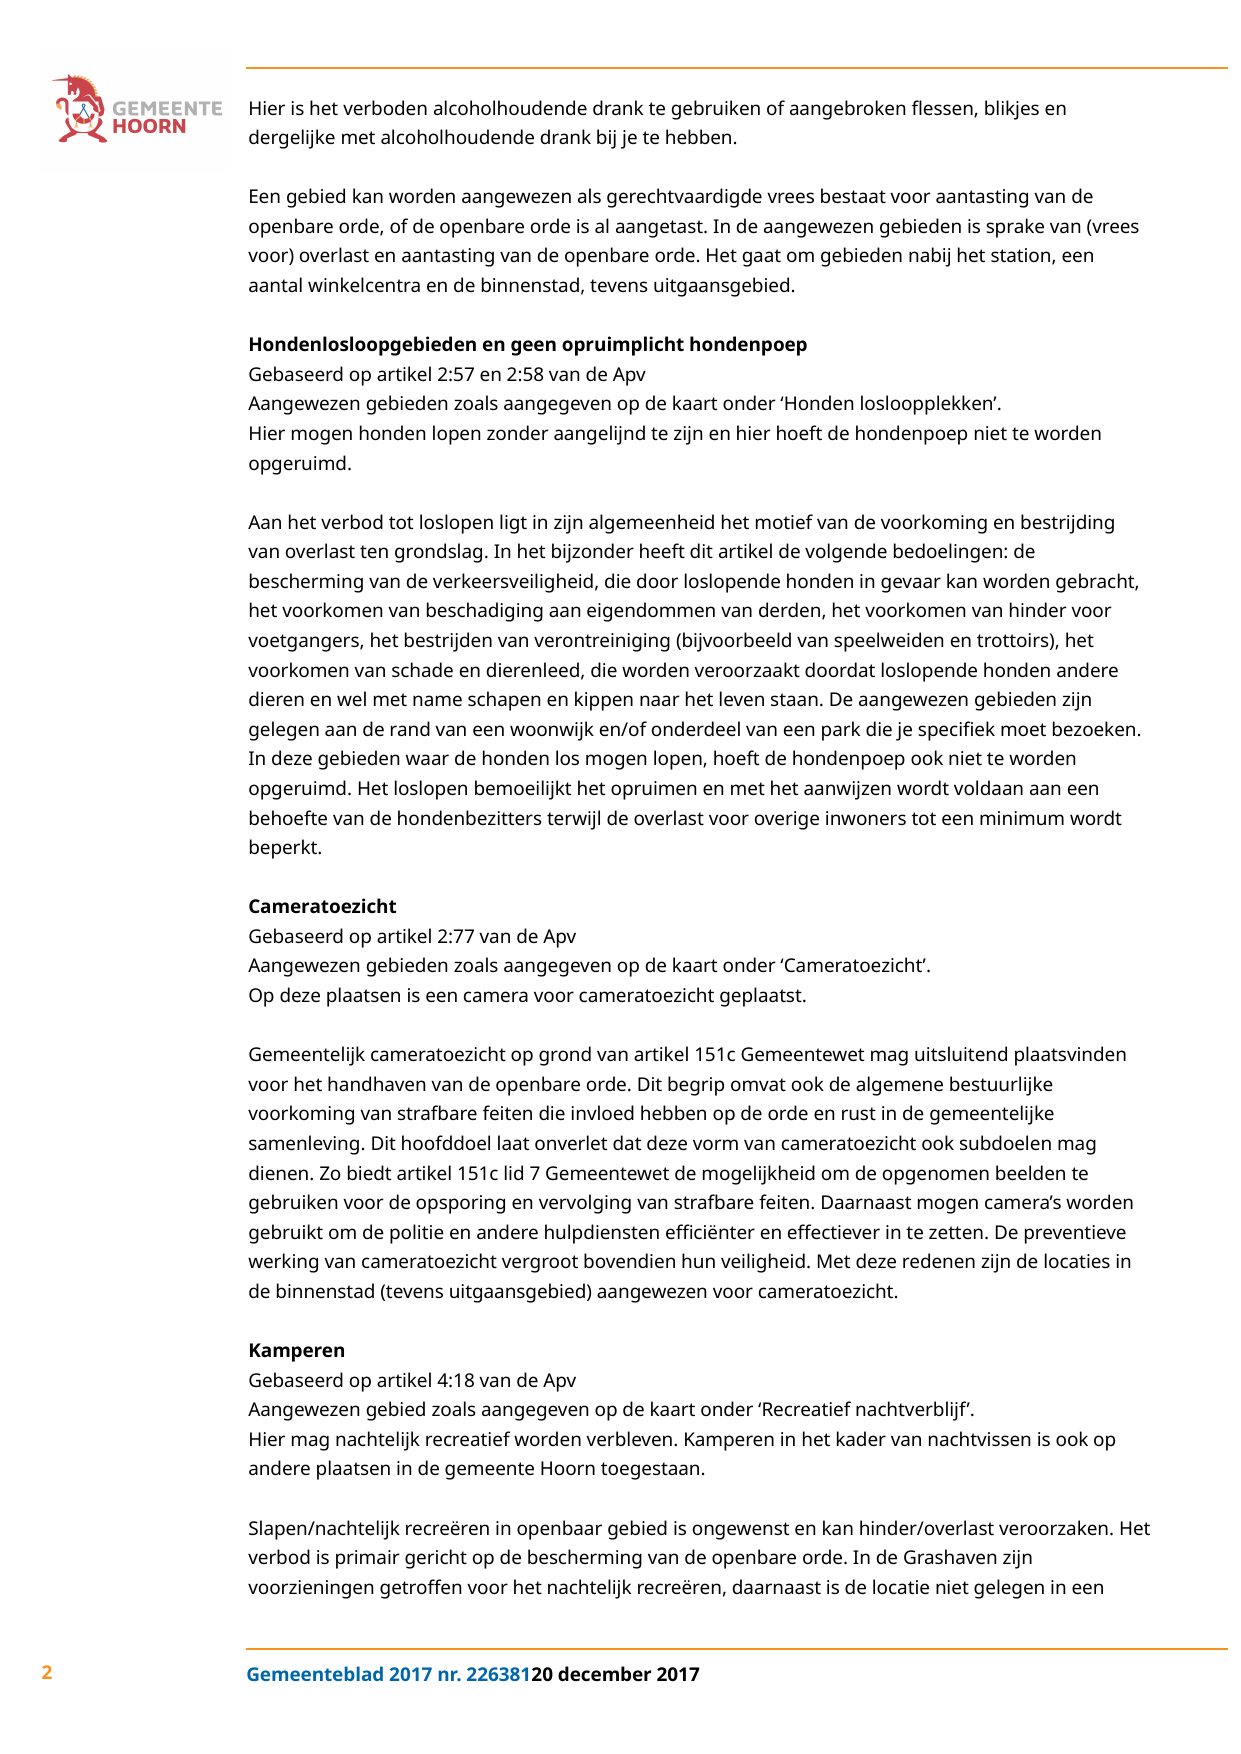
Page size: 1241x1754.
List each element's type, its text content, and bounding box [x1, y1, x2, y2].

text Cameratoezicht [248, 893, 1152, 919]
text Gebaseerd op artikel 2:57 en 2:58 van de Apv [248, 361, 1152, 387]
text Aangewezen gebieden zoals aangegeven op de kaart onder ‘Cameratoezicht’. [248, 953, 1152, 978]
text Hier mag nachtelijk recreatief worden verbleven. Kamperen in het kader van nachtvissen is ook op andere plaatsen in de gemeente Hoorn toegestaan. [248, 1426, 1152, 1481]
text Op deze plaatsen is een camera voor cameratoezicht geplaatst. [248, 982, 1152, 1008]
text Gebaseerd op artikel 4:18 van de Apv [248, 1367, 1152, 1393]
text Aangewezen gebied zoals aangegeven op de kaart onder ‘Recreatief nachtverblijf’. [248, 1396, 1152, 1422]
text Gebaseerd op artikel 2:77 van de Apv [248, 923, 1152, 949]
text Hier is het verboden alcoholhoudende drank te gebruiken of aangebroken flessen, blikjes en dergelijke met alcoholhoudende drank bij je te hebben. [248, 95, 1152, 150]
picture [41, 47, 231, 172]
text Kamperen [248, 1337, 1152, 1363]
text Slapen/nachtelijk recreëren in openbaar gebied is ongewenst en kan hinder/overlast veroorzaken. Het verbod is primair gericht op de bescherming van de openbare orde. In de Grashaven zijn voorzieningen getroffen voor het nachtelijk recreëren, daarnaast is de locatie niet gelegen in een [248, 1515, 1152, 1600]
text Aan het verbod tot loslopen ligt in zijn algemeenheid het motief van de voorkoming en bestrijding van overlast ten grondslag. In het bijzonder heeft dit artikel de volgende bedoelingen: de bescherming van de verkeersveiligheid, die door loslopende honden in gevaar kan worden gebracht, het voorkomen van beschadiging aan eigendommen van derden, het voorkomen van hinder voor voetgangers, het bestrijden van verontreiniging (bijvoorbeeld van speelweiden en trottoirs), het voorkomen van schade en dierenleed, die worden veroorzaakt doordat loslopende honden andere dieren en wel met name schapen en kippen naar het leven staan. De aangewezen gebieden zijn gelegen aan de rand van een woonwijk en/of onderdeel van een park die je specifiek moet bezoeken. In deze gebieden waar de honden los mogen lopen, hoeft de hondenpoep ook niet te worden opgeruimd. Het loslopen bemoeilijkt het opruimen en met het aanwijzen wordt voldaan aan een behoefte van de hondenbezitters terwijl de overlast voor overige inwoners tot een minimum wordt beperkt. [248, 509, 1152, 860]
text Gemeentelijk cameratoezicht op grond van artikel 151c Gemeentewet mag uitsluitend plaatsvinden voor het handhaven van de openbare orde. Dit begrip omvat ook de algemene bestuurlijke voorkoming van strafbare feiten die invloed hebben op de orde en rust in de gemeentelijke samenleving. Dit hoofddoel laat onverlet dat deze vorm van cameratoezicht ook subdoelen mag dienen. Zo biedt artikel 151c lid 7 Gemeentewet de mogelijkheid om de opgenomen beelden te gebruiken voor de opsporing en vervolging van strafbare feiten. Daarnaast mogen camera’s worden gebruikt om de politie en andere hulpdiensten efficiënter en effectiever in te zetten. De preventieve werking van cameratoezicht vergroot bovendien hun veiligheid. Met deze redenen zijn de locaties in de binnenstad (tevens uitgaansgebied) aangewezen voor cameratoezicht. [248, 1041, 1152, 1304]
text Een gebied kan worden aangewezen als gerechtvaardigde vrees bestaat voor aantasting van de openbare orde, of de openbare orde is al aangetast. In de aangewezen gebieden is sprake van (vrees voor) overlast en aantasting van de openbare orde. Het gaat om gebieden nabij het station, een aantal winkelcentra en de binnenstad, tevens uitgaansgebied. [248, 183, 1152, 298]
text Hier mogen honden lopen zonder aangelijnd te zijn en hier hoeft de hondenpoep niet te worden opgeruimd. [248, 420, 1152, 476]
text Aangewezen gebieden zoals aangegeven op de kaart onder ‘Honden losloopplekken’. [248, 391, 1152, 416]
text Hondenlosloopgebieden en geen opruimplicht hondenpoep [248, 331, 1152, 357]
